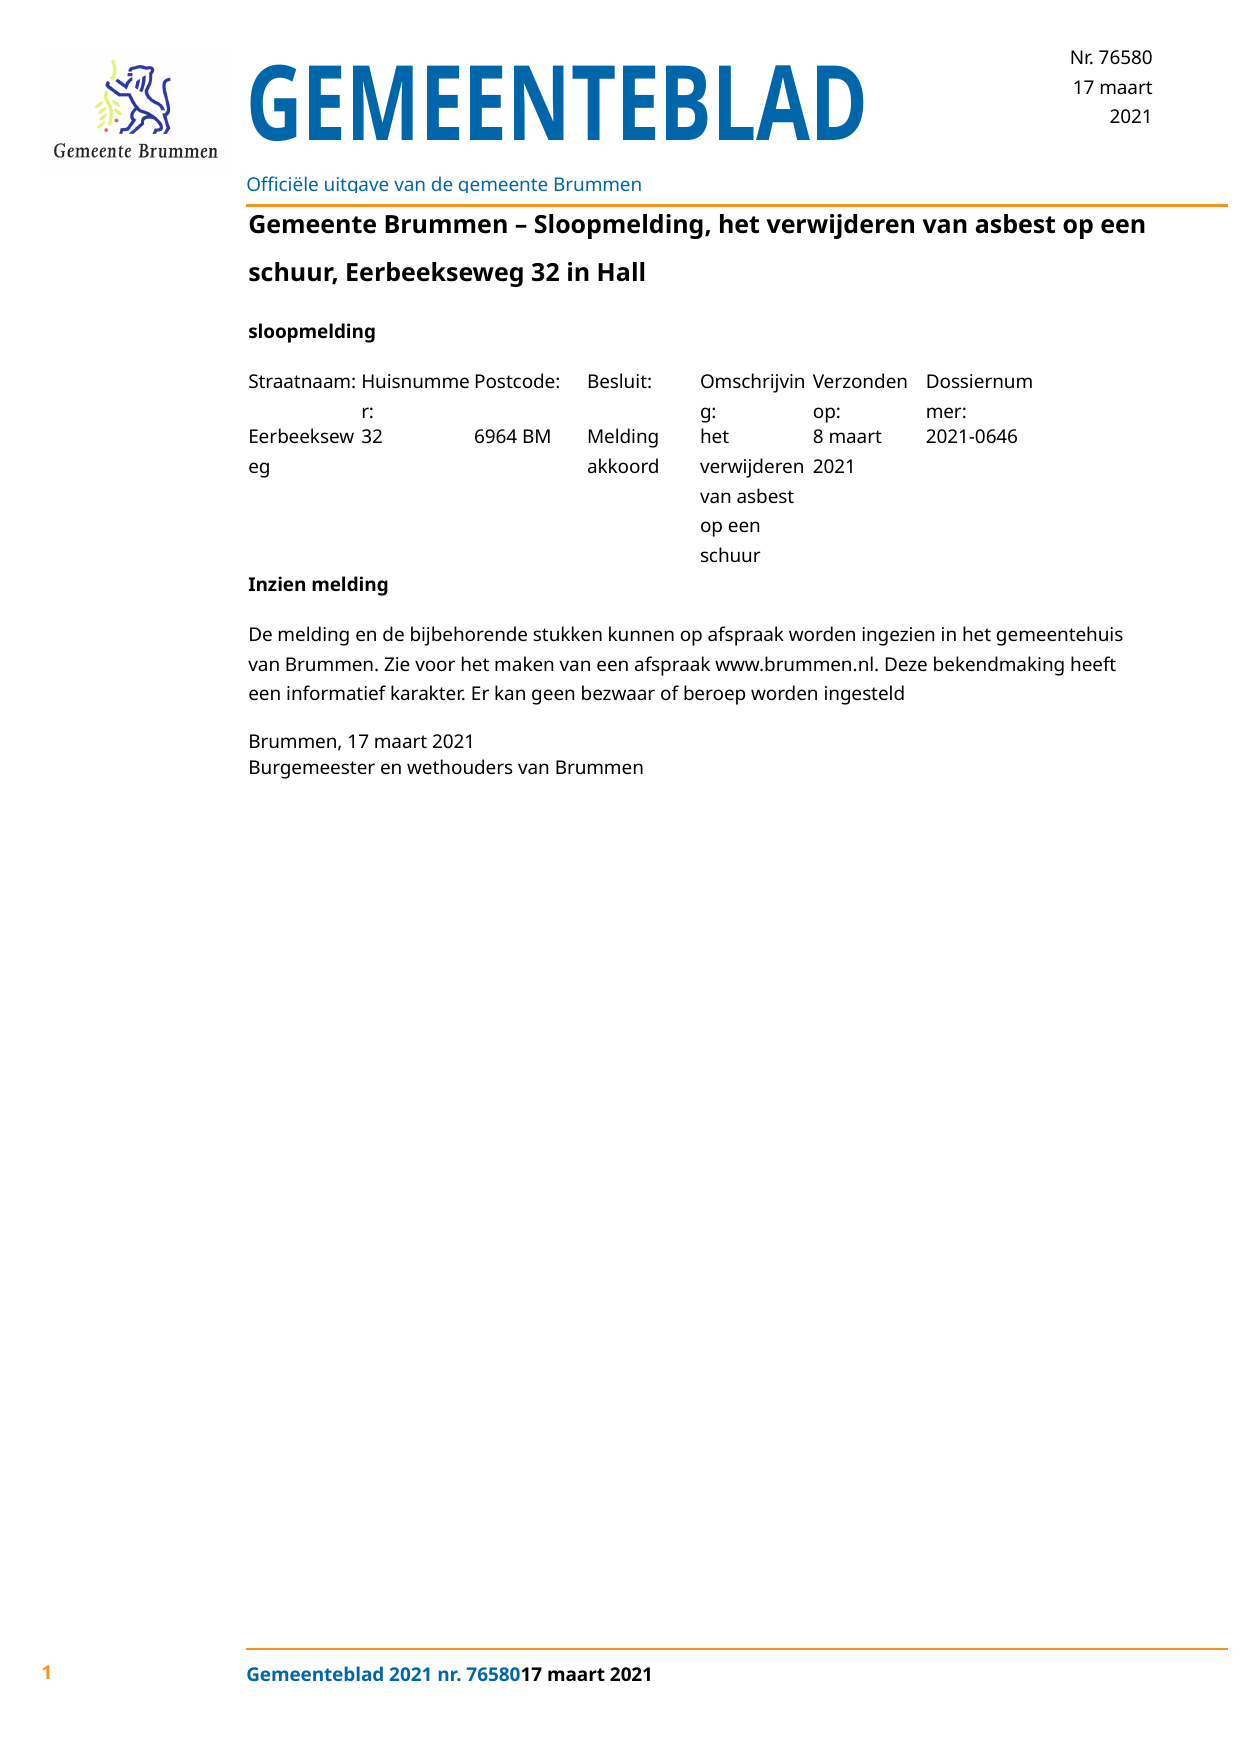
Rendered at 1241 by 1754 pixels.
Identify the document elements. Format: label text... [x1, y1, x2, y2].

text sloopmelding [248, 318, 1152, 344]
table_header Huisnummer: [361, 369, 474, 424]
table_header [1039, 369, 1152, 424]
table_cell Melding akkoord [587, 424, 700, 568]
table_header Verzonden op: [813, 369, 926, 424]
table_cell Eerbeekseweg [248, 424, 361, 568]
text Inzien melding [248, 571, 1152, 597]
picture [41, 47, 231, 172]
table_header Omschrijving: [700, 369, 813, 424]
table_cell 6964 BM [474, 424, 587, 568]
table_cell 2021-0646 [926, 424, 1038, 568]
table_header Besluit: [587, 369, 700, 424]
table_header Dossiernummer: [926, 369, 1038, 424]
table_cell 8 maart 2021 [813, 424, 926, 568]
text Burgemeester en wethouders van Brummen [248, 754, 1152, 780]
table_cell 32 [361, 424, 474, 568]
table_cell [1039, 424, 1152, 568]
text De melding en de bijbehorende stukken kunnen op afspraak worden ingezien in het gemeentehuis van Brummen. Zie voor het maken van een afspraak www.brummen.nl. Deze bekendmaking heeft een informatief karakter. Er kan geen bezwaar of beroep worden ingesteld [248, 621, 1152, 706]
table_cell het verwijderen van asbest op een schuur [700, 424, 813, 568]
text Brummen, 17 maart 2021 [248, 728, 1152, 754]
table_header Straatnaam: [248, 369, 361, 424]
text Gemeente Brummen – Sloopmelding, het verwijderen van asbest op een schuur, Eerbeekseweg 32 in Hall [248, 207, 1152, 288]
table_header Postcode: [474, 369, 587, 424]
